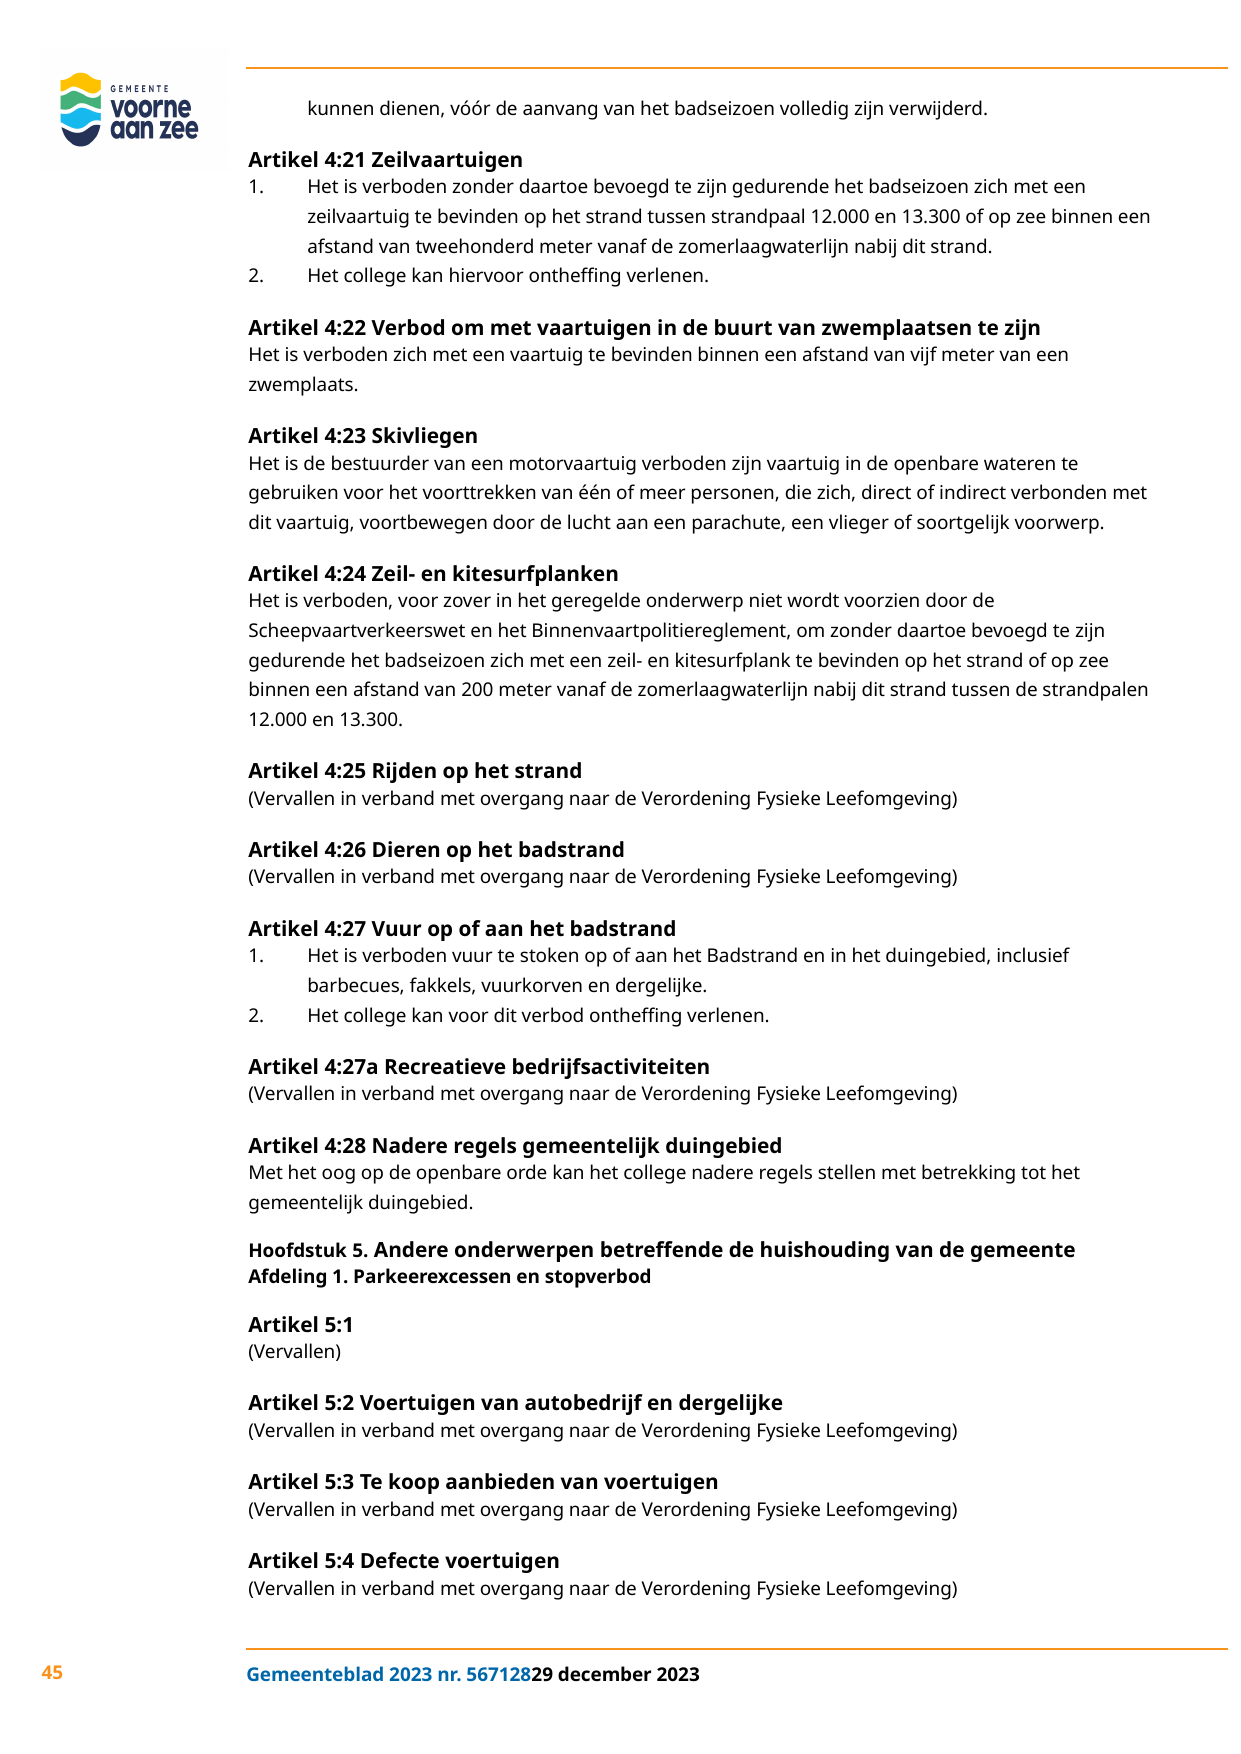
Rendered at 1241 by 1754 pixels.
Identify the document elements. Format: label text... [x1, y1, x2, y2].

text Artikel 4:21 Zeilvaartuigen [248, 145, 1152, 174]
list kunnen dienen, vóór de aanvang van het badseizoen volledig zijn verwijderd. [248, 95, 1152, 121]
list Het college kan hiervoor ontheffing verlenen. [248, 262, 1152, 288]
text Het is de bestuurder van een motorvaartuig verboden zijn vaartuig in de openbare wateren te gebruiken voor het voorttrekken van één of meer personen, die zich, direct of indirect verbonden met dit vaartuig, voortbewegen door de lucht aan een parachute, een vlieger of soortgelijk voorwerp. [248, 450, 1152, 534]
text Artikel 4:24 Zeil- en kitesurfplanken [248, 559, 1152, 588]
picture [41, 47, 231, 172]
text (Vervallen in verband met overgang naar de Verordening Fysieke Leefomgeving) [248, 785, 1152, 811]
text Artikel 4:27a Recreatieve bedrijfsactiviteiten [248, 1052, 1152, 1081]
text Artikel 4:23 Skivliegen [248, 421, 1152, 450]
text Afdeling 1. Parkeerexcessen en stopverbod [248, 1263, 1152, 1289]
text (Vervallen in verband met overgang naar de Verordening Fysieke Leefomgeving) [248, 1575, 1152, 1600]
text Artikel 5:1 [248, 1310, 1152, 1338]
text Hoofdstuk 5. Andere onderwerpen betreffende de huishouding van de gemeente [248, 1235, 1152, 1263]
text Artikel 5:3 Te koop aanbieden van voertuigen [248, 1467, 1152, 1496]
list Het is verboden vuur te stoken op of aan het Badstrand en in het duingebied, inclusief barbecues, fakkels, vuurkorven en dergelijke. [248, 943, 1152, 998]
text Het is verboden zich met een vaartuig te bevinden binnen een afstand van vijf meter van een zwemplaats. [248, 341, 1152, 397]
text Artikel 5:4 Defecte voertuigen [248, 1546, 1152, 1575]
text Artikel 4:27 Vuur op of aan het badstrand [248, 914, 1152, 943]
text Het is verboden, voor zover in het geregelde onderwerp niet wordt voorzien door de Scheepvaartverkeerswet en het Binnenvaartpolitiereglement, om zonder daartoe bevoegd te zijn gedurende het badseizoen zich met een zeil- en kitesurfplank te bevinden op het strand of op zee binnen een afstand van 200 meter vanaf de zomerlaagwaterlijn nabij dit strand tussen de strandpalen 12.000 en 13.300. [248, 588, 1152, 732]
list Het is verboden zonder daartoe bevoegd te zijn gedurende het badseizoen zich met een zeilvaartuig te bevinden op het strand tussen strandpaal 12.000 en 13.300 of op zee binnen een afstand van tweehonderd meter vanaf de zomerlaagwaterlijn nabij dit strand. [248, 174, 1152, 258]
text (Vervallen in verband met overgang naar de Verordening Fysieke Leefomgeving) [248, 864, 1152, 889]
text Artikel 4:25 Rijden op het strand [248, 756, 1152, 785]
text Artikel 5:2 Voertuigen van autobedrijf en dergelijke [248, 1388, 1152, 1417]
text (Vervallen in verband met overgang naar de Verordening Fysieke Leefomgeving) [248, 1081, 1152, 1106]
text (Vervallen) [248, 1338, 1152, 1364]
text (Vervallen in verband met overgang naar de Verordening Fysieke Leefomgeving) [248, 1496, 1152, 1522]
text Met het oog op de openbare orde kan het college nadere regels stellen met betrekking tot het gemeentelijk duingebied. [248, 1159, 1152, 1215]
text (Vervallen in verband met overgang naar de Verordening Fysieke Leefomgeving) [248, 1417, 1152, 1443]
text Artikel 4:28 Nadere regels gemeentelijk duingebied [248, 1131, 1152, 1159]
list Het college kan voor dit verbod ontheffing verlenen. [248, 1002, 1152, 1027]
text Artikel 4:22 Verbod om met vaartuigen in de buurt van zwemplaatsen te zijn [248, 313, 1152, 341]
text Artikel 4:26 Dieren op het badstrand [248, 835, 1152, 864]
